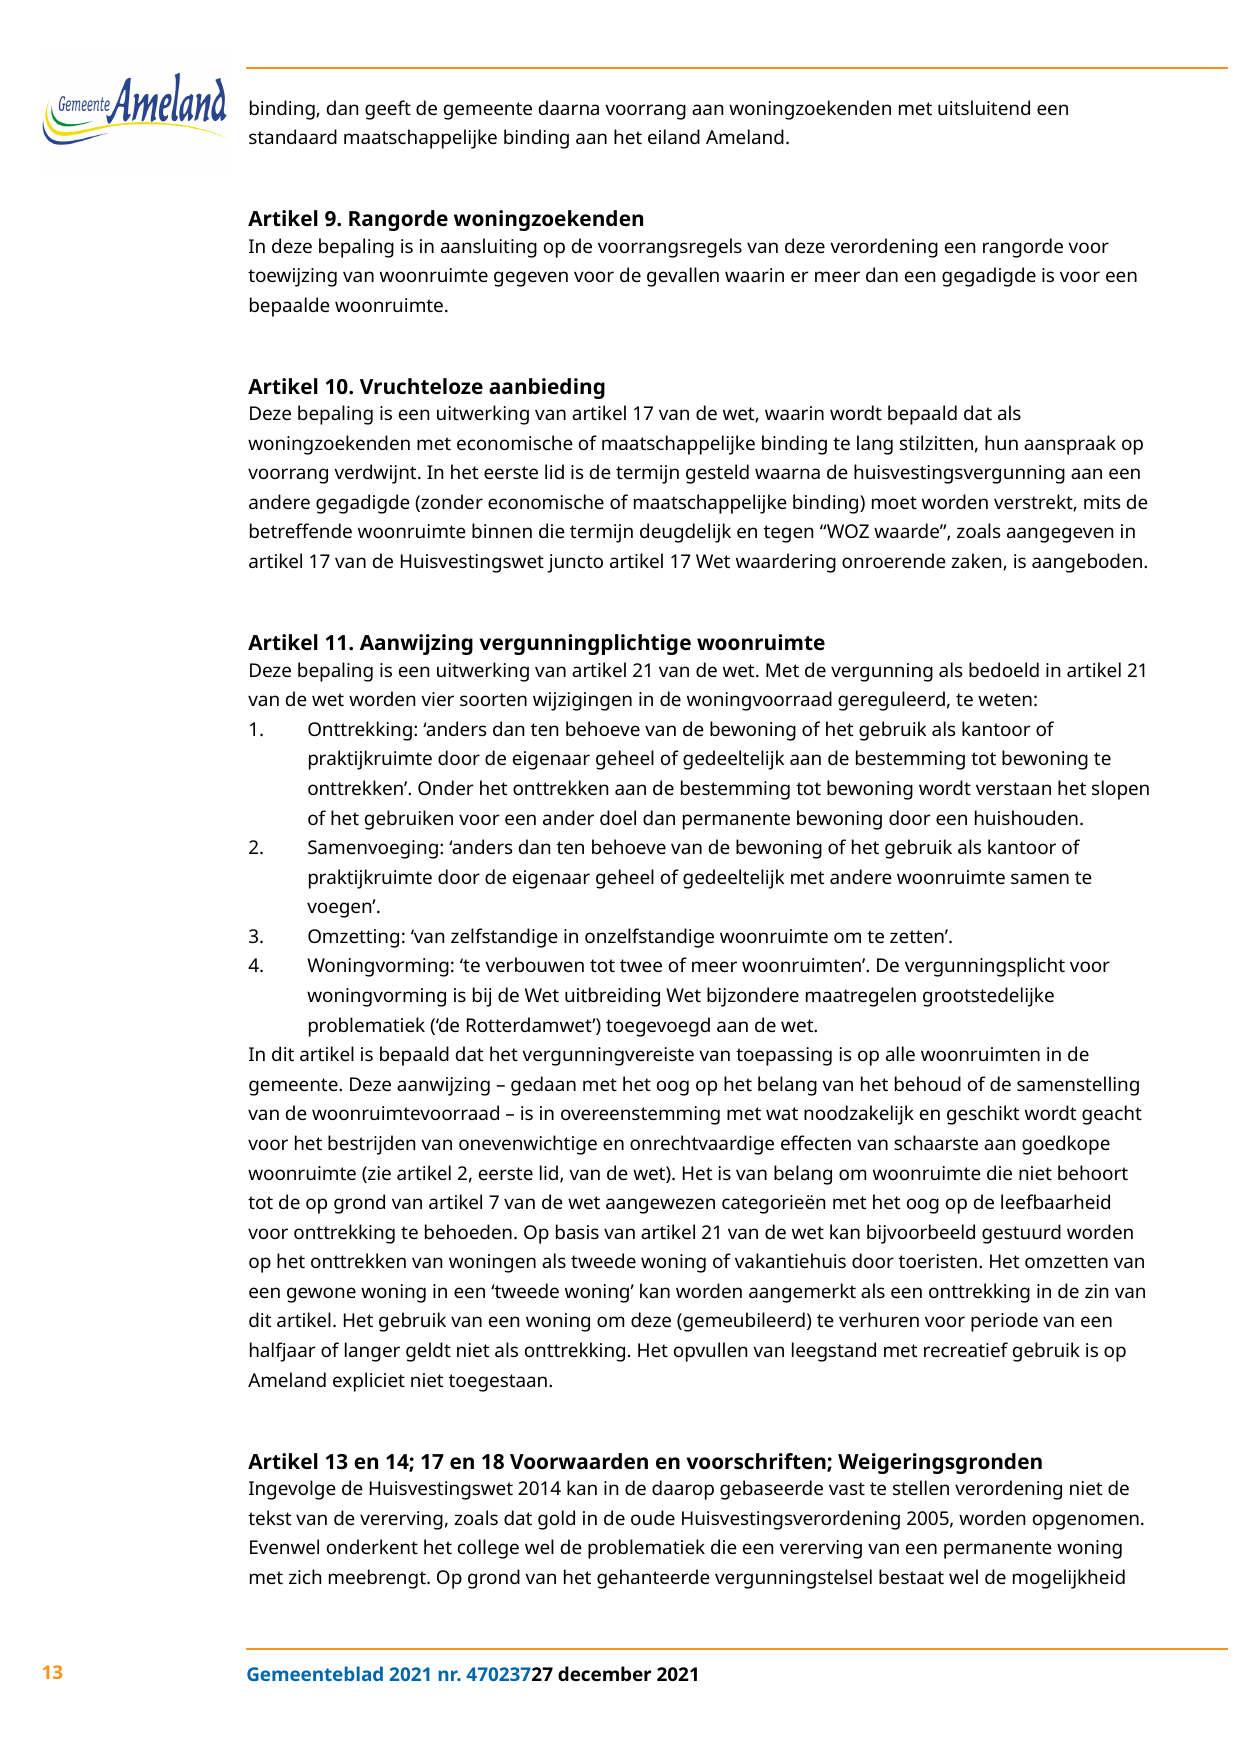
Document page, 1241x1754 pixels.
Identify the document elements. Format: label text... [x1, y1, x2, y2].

text binding, dan geeft de gemeente daarna voorrang aan woningzoekenden met uitsluitend een standaard maatschappelijke binding aan het eiland Ameland. [248, 95, 1152, 150]
text Deze bepaling is een uitwerking van artikel 17 van de wet, waarin wordt bepaald dat als woningzoekenden met economische of maatschappelijke binding te lang stilzitten, hun aanspraak op voorrang verdwijnt. In het eerste lid is de termijn gesteld waarna de huisvestingsvergunning aan een andere gegadigde (zonder economische of maatschappelijke binding) moet worden verstrekt, mits de betreffende woonruimte binnen die termijn deugdelijk en tegen “WOZ waarde”, zoals aangegeven in artikel 17 van de Huisvestingswet juncto artikel 17 Wet waardering onroerende zaken, is aangeboden. [248, 400, 1152, 574]
list Woningvorming: ‘te verbouwen tot twee of meer woonruimten’. De vergunningsplicht voor woningvorming is bij de Wet uitbreiding Wet bijzondere maatregelen grootstedelijke problematiek (‘de Rotterdamwet’) toegevoegd aan de wet. [248, 953, 1152, 1037]
list Omzetting: ‘van zelfstandige in onzelfstandige woonruimte om te zetten’. [248, 923, 1152, 949]
list Onttrekking: ‘anders dan ten behoeve van de bewoning of het gebruik als kantoor of praktijkruimte door de eigenaar geheel of gedeeltelijk aan de bestemming tot bewoning te onttrekken’. Onder het onttrekken aan de bestemming tot bewoning wordt verstaan het slopen of het gebruiken voor een ander doel dan permanente bewoning door een huishouden. [248, 716, 1152, 830]
text Artikel 9. Rangorde woningzoekenden [248, 204, 1152, 233]
list Samenvoeging: ‘anders dan ten behoeve van de bewoning of het gebruik als kantoor of praktijkruimte door de eigenaar geheel of gedeeltelijk met andere woonruimte samen te voegen’. [248, 834, 1152, 919]
text In dit artikel is bepaald dat het vergunningvereiste van toepassing is op alle woonruimten in de gemeente. Deze aanwijzing – gedaan met het oog op het belang van het behoud of de samenstelling van de woonruimtevoorraad – is in overeenstemming met wat noodzakelijk en geschikt wordt geacht voor het bestrijden van onevenwichtige en onrechtvaardige effecten van schaarste aan goedkope woonruimte (zie artikel 2, eerste lid, van de wet). Het is van belang om woonruimte die niet behoort tot de op grond van artikel 7 van de wet aangewezen categorieën met het oog op de leefbaarheid voor onttrekking te behoeden. Op basis van artikel 21 van de wet kan bijvoorbeeld gestuurd worden op het onttrekken van woningen als tweede woning of vakantiehuis door toeristen. Het omzetten van een gewone woning in een ‘tweede woning’ kan worden aangemerkt als een onttrekking in de zin van dit artikel. Het gebruik van een woning om deze (gemeubileerd) te verhuren voor periode van een halfjaar of langer geldt niet als onttrekking. Het opvullen van leegstand met recreatief gebruik is op Ameland expliciet niet toegestaan. [248, 1041, 1152, 1392]
text Deze bepaling is een uitwerking van artikel 21 van de wet. Met de vergunning als bedoeld in artikel 21 van de wet worden vier soorten wijzigingen in de woningvoorraad gereguleerd, te weten: [248, 657, 1152, 712]
text Artikel 13 en 14; 17 en 18 Voorwaarden en voorschriften; Weigeringsgronden [248, 1447, 1152, 1475]
picture [41, 47, 231, 172]
text Ingevolge de Huisvestingswet 2014 kan in de daarop gebaseerde vast te stellen verordening niet de tekst van de vererving, zoals dat gold in de oude Huisvestingsverordening 2005, worden opgenomen. Evenwel onderkent het college wel de problematiek die een vererving van een permanente woning met zich meebrengt. Op grond van het gehanteerde vergunningstelsel bestaat wel de mogelijkheid [248, 1475, 1152, 1590]
text In deze bepaling is in aansluiting op de voorrangsregels van deze verordening een rangorde voor toewijzing van woonruimte gegeven voor de gevallen waarin er meer dan een gegadigde is voor een bepaalde woonruimte. [248, 233, 1152, 318]
text Artikel 10. Vruchteloze aanbieding [248, 372, 1152, 400]
text Artikel 11. Aanwijzing vergunningplichtige woonruimte [248, 628, 1152, 657]
